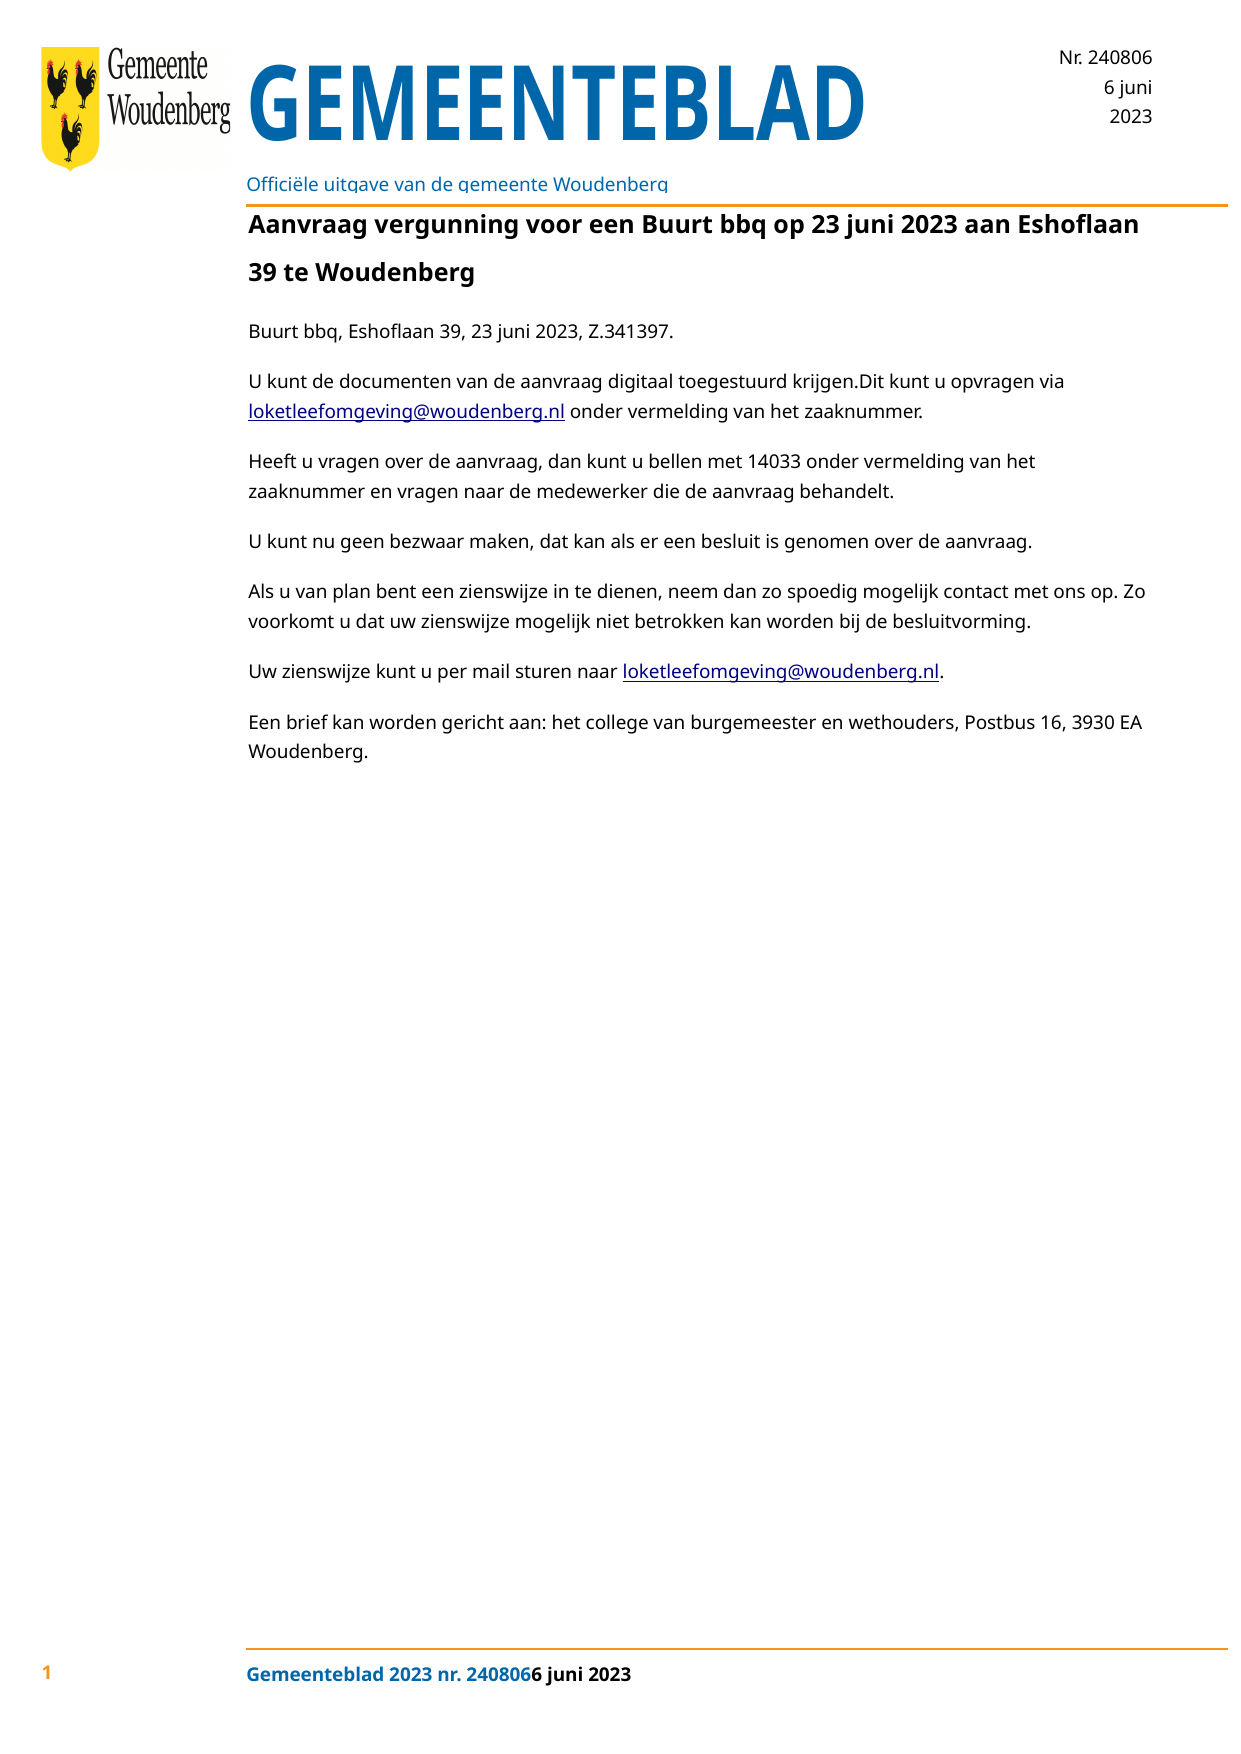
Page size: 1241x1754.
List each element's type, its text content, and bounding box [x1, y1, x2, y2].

text Als u van plan bent een zienswijze in te dienen, neem dan zo spoedig mogelijk contact met ons op. Zo voorkomt u dat uw zienswijze mogelijk niet betrokken kan worden bij de besluitvorming. [248, 579, 1152, 634]
text Buurt bbq, Eshoflaan 39, 23 juni 2023, Z.341397. [248, 318, 1152, 344]
text U kunt nu geen bezwaar maken, dat kan als er een besluit is genomen over de aanvraag. [248, 528, 1152, 554]
text Een brief kan worden gericht aan: het college van burgemeester en wethouders, Postbus 16, 3930 EA Woudenberg. [248, 709, 1152, 764]
picture [41, 47, 231, 172]
text U kunt de documenten van de aanvraag digitaal toegestuurd krijgen.Dit kunt u opvragen via loketleefomgeving@woudenberg.nl onder vermelding van het zaaknummer. [248, 368, 1152, 424]
text Aanvraag vergunning voor een Buurt bbq op 23 juni 2023 aan Eshoflaan 39 te Woudenberg [248, 207, 1152, 288]
text Heeft u vragen over de aanvraag, dan kunt u bellen met 14033 onder vermelding van het zaaknummer en vragen naar de medewerker die de aanvraag behandelt. [248, 448, 1152, 504]
text Uw zienswijze kunt u per mail sturen naar loketleefomgeving@woudenberg.nl. [248, 659, 1152, 684]
